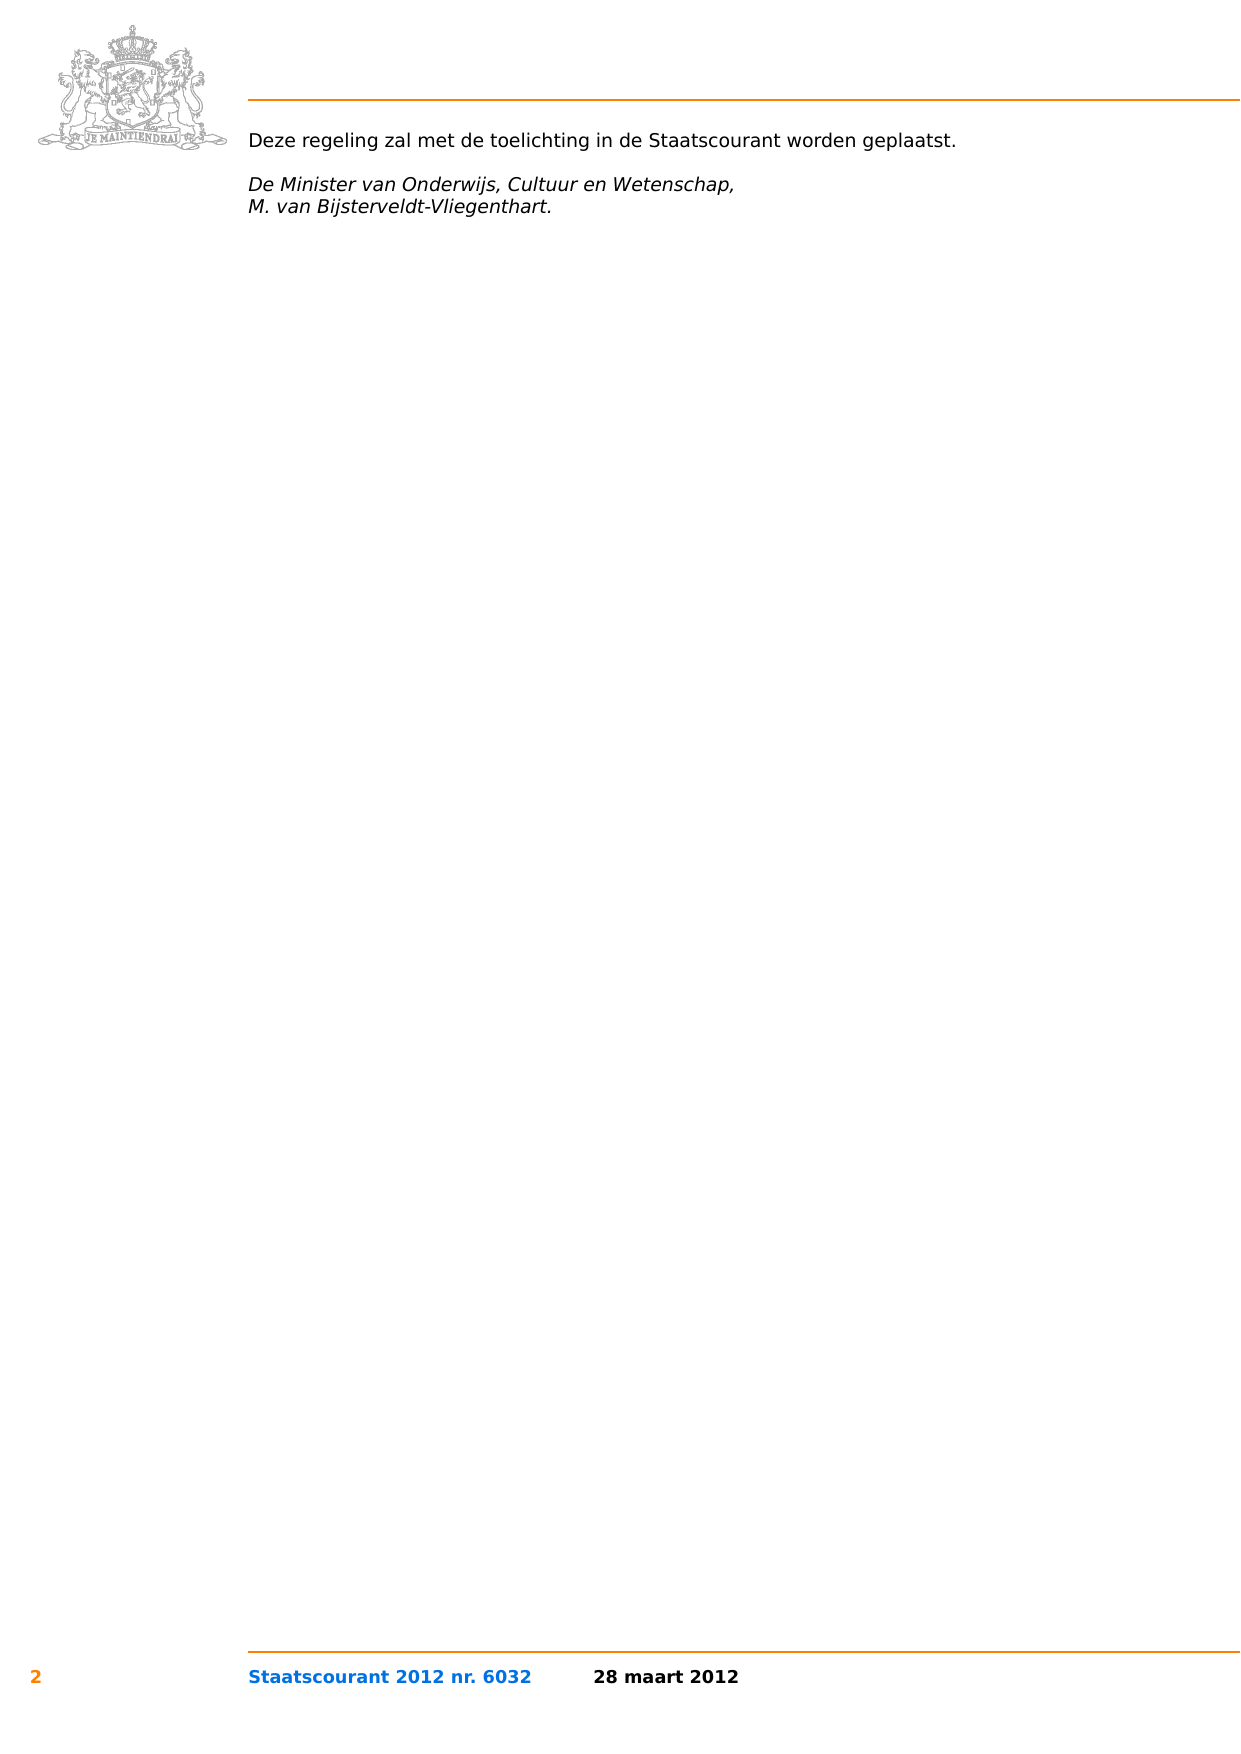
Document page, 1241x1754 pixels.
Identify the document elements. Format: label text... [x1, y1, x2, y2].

picture [38, 25, 227, 150]
text De Minister van Onderwijs, Cultuur en Wetenschap, M. van Bijsterveldt-Vliegenthart. [248, 174, 1163, 218]
text Deze regeling zal met de toelichting in de Staatscourant worden geplaatst. [248, 130, 1163, 152]
